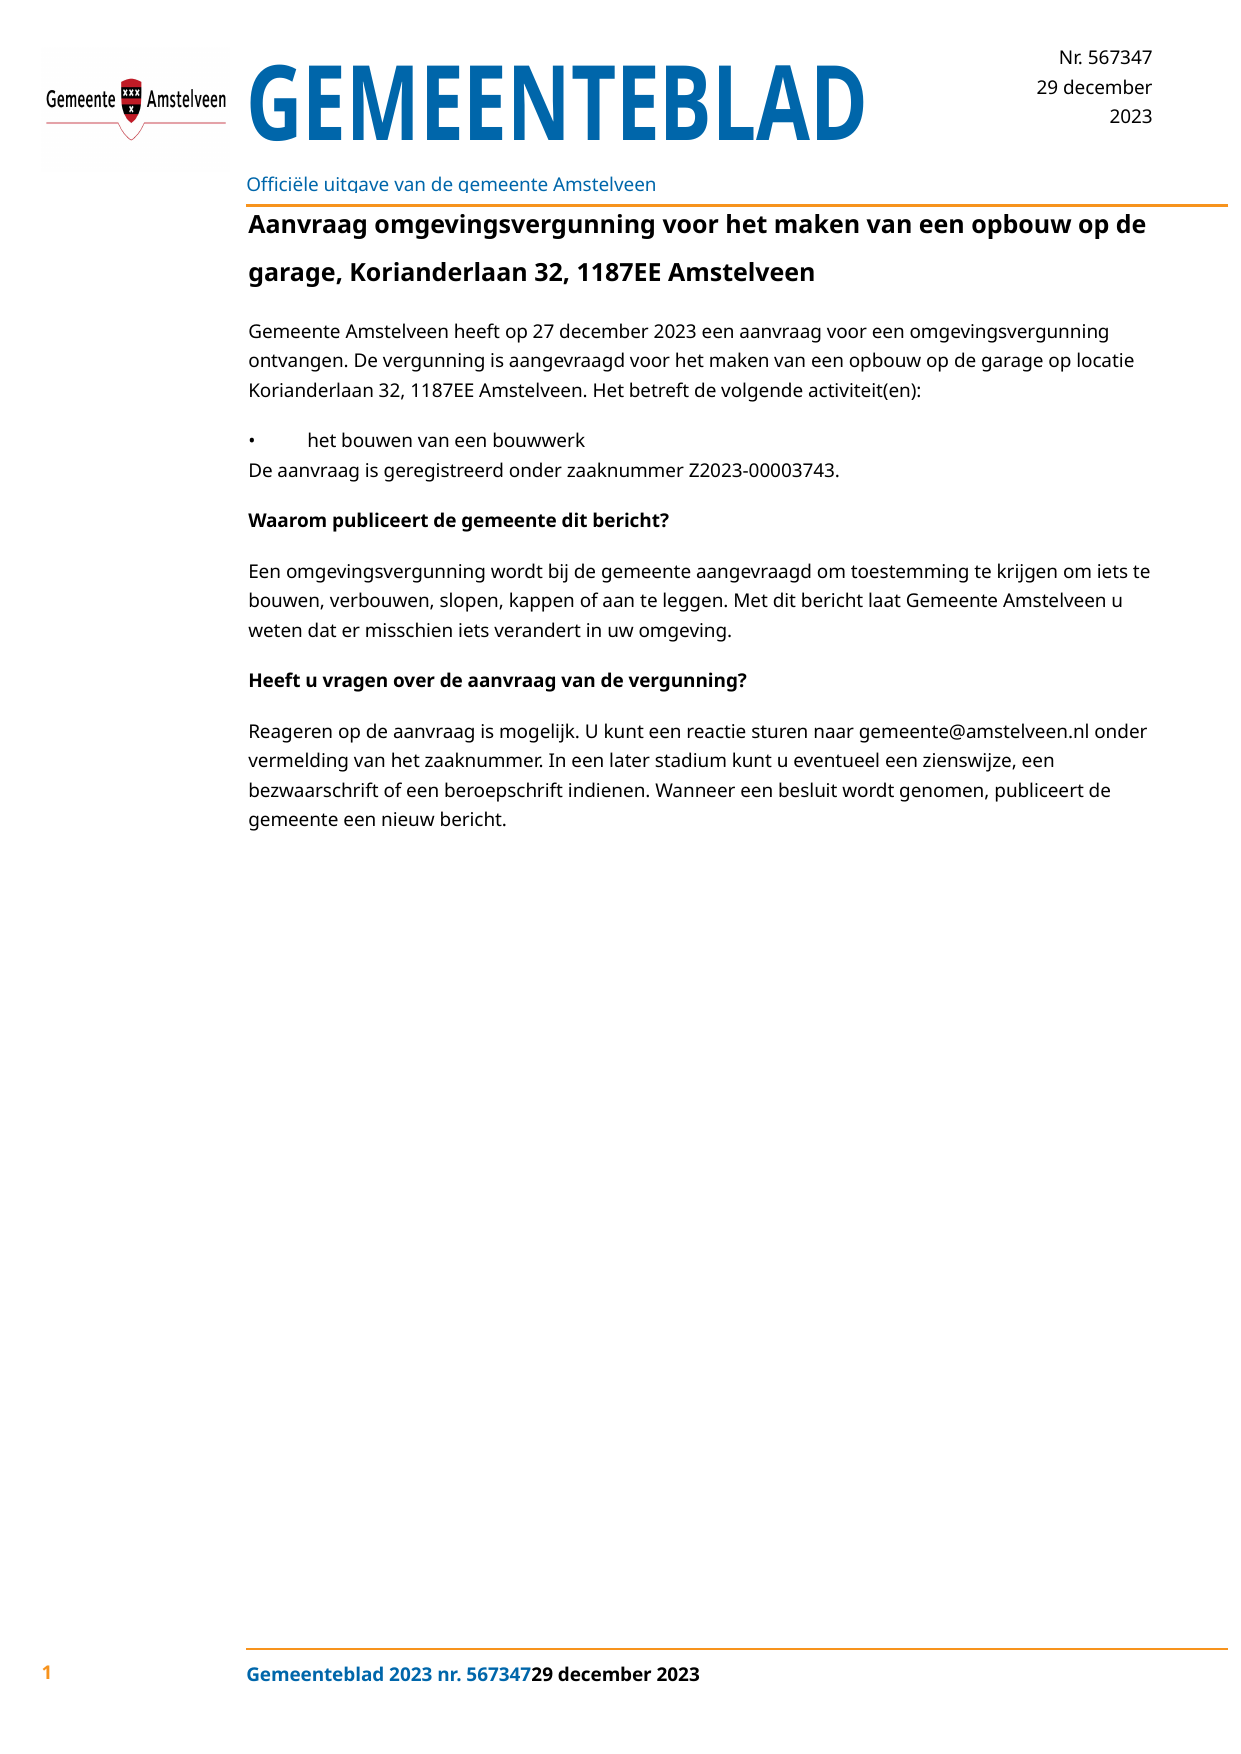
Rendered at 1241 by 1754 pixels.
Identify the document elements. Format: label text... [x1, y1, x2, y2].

text Gemeente Amstelveen heeft op 27 december 2023 een aanvraag voor een omgevingsvergunning ontvangen. De vergunning is aangevraagd voor het maken van een opbouw op de garage op locatie Korianderlaan 32, 1187EE Amstelveen. Het betreft de volgende activiteit(en): [248, 318, 1152, 403]
text Reageren op de aanvraag is mogelijk. U kunt een reactie sturen naar gemeente@amstelveen.nl onder vermelding van het zaaknummer. In een later stadium kunt u eventueel een zienswijze, een bezwaarschrift of een beroepschrift indienen. Wanneer een besluit wordt genomen, publiceert de gemeente een nieuw bericht. [248, 718, 1152, 832]
text Heeft u vragen over de aanvraag van de vergunning? [248, 667, 1152, 693]
text Aanvraag omgevingsvergunning voor het maken van een opbouw op de garage, Korianderlaan 32, 1187EE Amstelveen [248, 207, 1152, 288]
text Een omgevingsvergunning wordt bij de gemeente aangevraagd om toestemming te krijgen om iets te bouwen, verbouwen, slopen, kappen of aan te leggen. Met dit bericht laat Gemeente Amstelveen u weten dat er misschien iets verandert in uw omgeving. [248, 558, 1152, 643]
text Waarom publiceert de gemeente dit bericht? [248, 507, 1152, 533]
picture [41, 47, 231, 172]
text De aanvraag is geregistreerd onder zaaknummer Z2023-00003743. [248, 457, 1152, 483]
list het bouwen van een bouwwerk [248, 427, 1152, 453]
